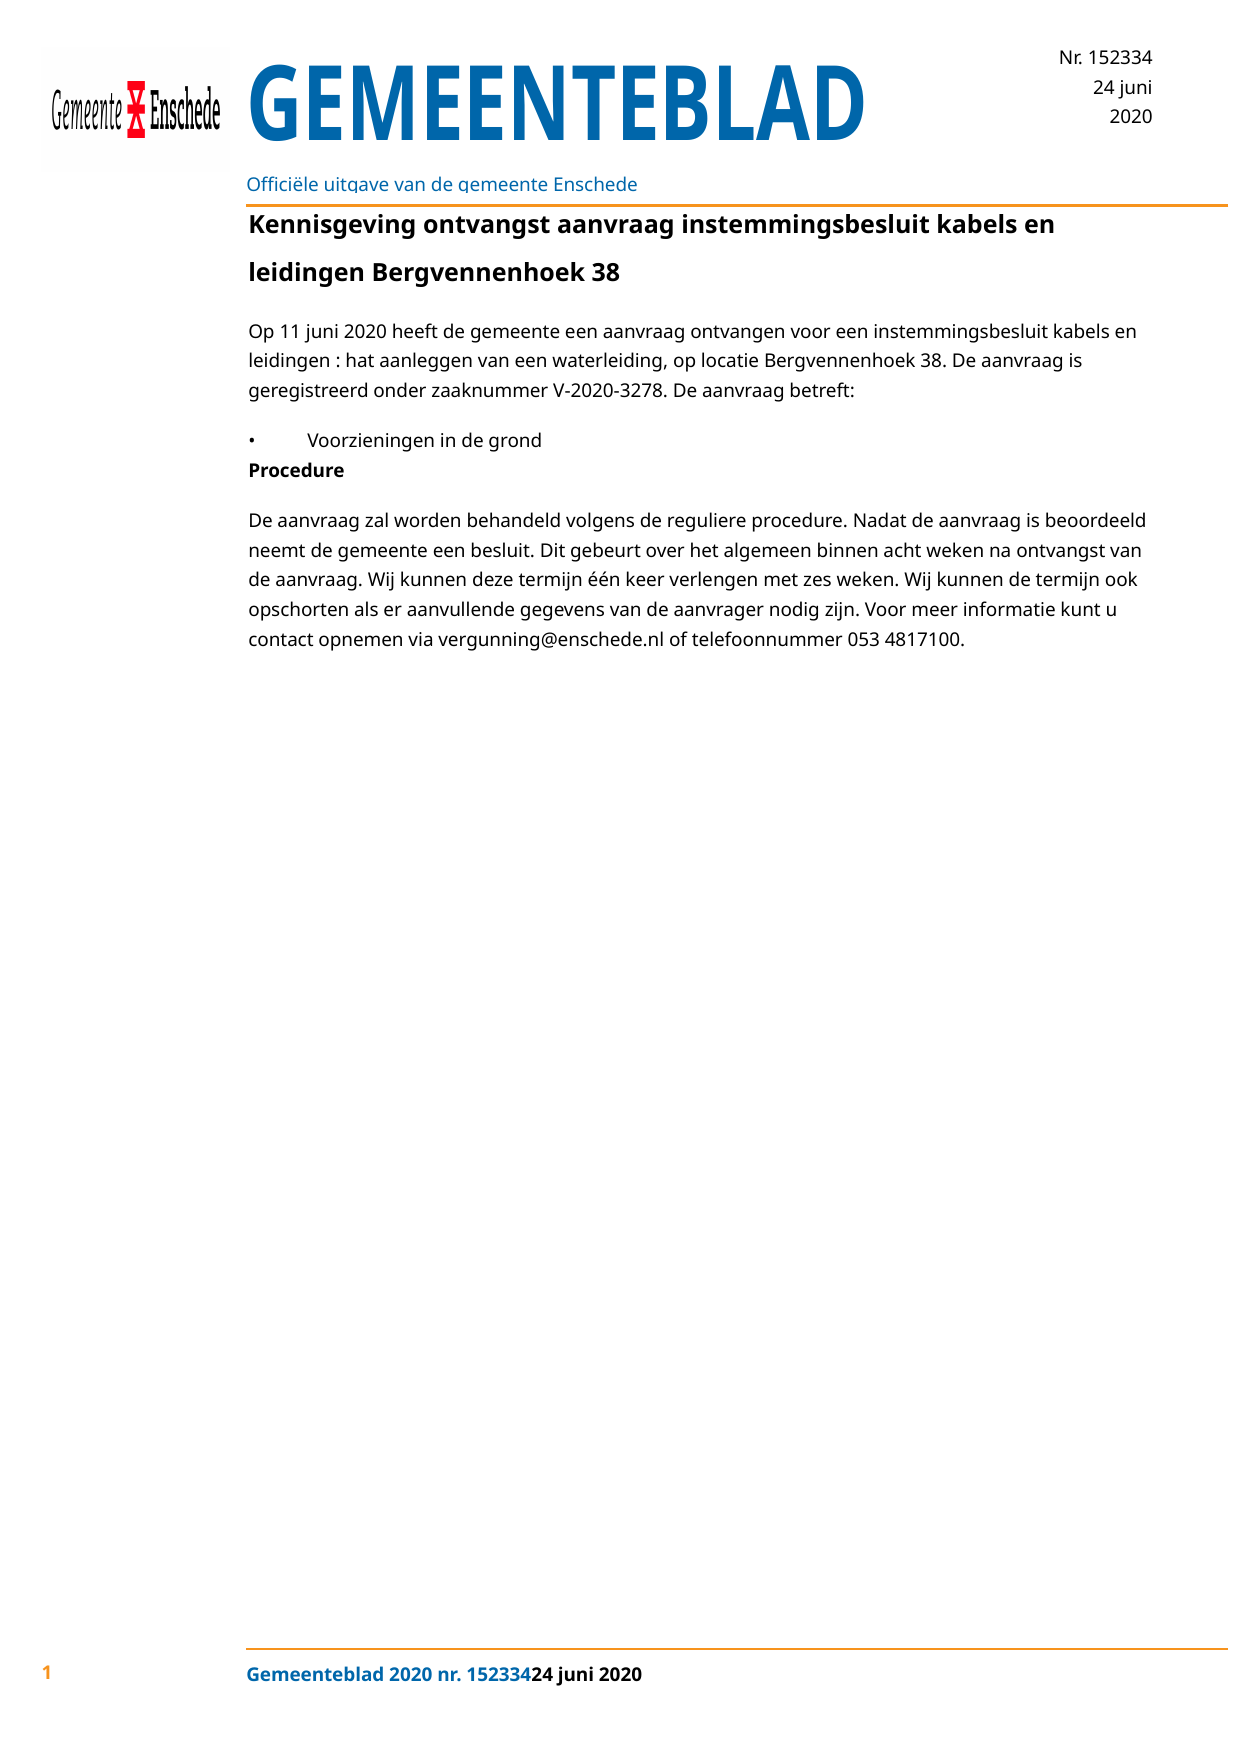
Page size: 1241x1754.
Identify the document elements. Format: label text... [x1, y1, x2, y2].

text Procedure [248, 457, 1152, 483]
list Voorzieningen in de grond [248, 427, 1152, 453]
picture [41, 47, 231, 172]
text Op 11 juni 2020 heeft de gemeente een aanvraag ontvangen voor een instemmingsbesluit kabels en leidingen : hat aanleggen van een waterleiding, op locatie Bergvennenhoek 38. De aanvraag is geregistreerd onder zaaknummer V-2020-3278. De aanvraag betreft: [248, 318, 1152, 403]
text De aanvraag zal worden behandeld volgens de reguliere procedure. Nadat de aanvraag is beoordeeld neemt de gemeente een besluit. Dit gebeurt over het algemeen binnen acht weken na ontvangst van de aanvraag. Wij kunnen deze termijn één keer verlengen met zes weken. Wij kunnen de termijn ook opschorten als er aanvullende gegevens van de aanvrager nodig zijn. Voor meer informatie kunt u contact opnemen via vergunning@enschede.nl of telefoonnummer 053 4817100. [248, 507, 1152, 652]
text Kennisgeving ontvangst aanvraag instemmingsbesluit kabels en leidingen Bergvennenhoek 38 [248, 207, 1152, 288]
